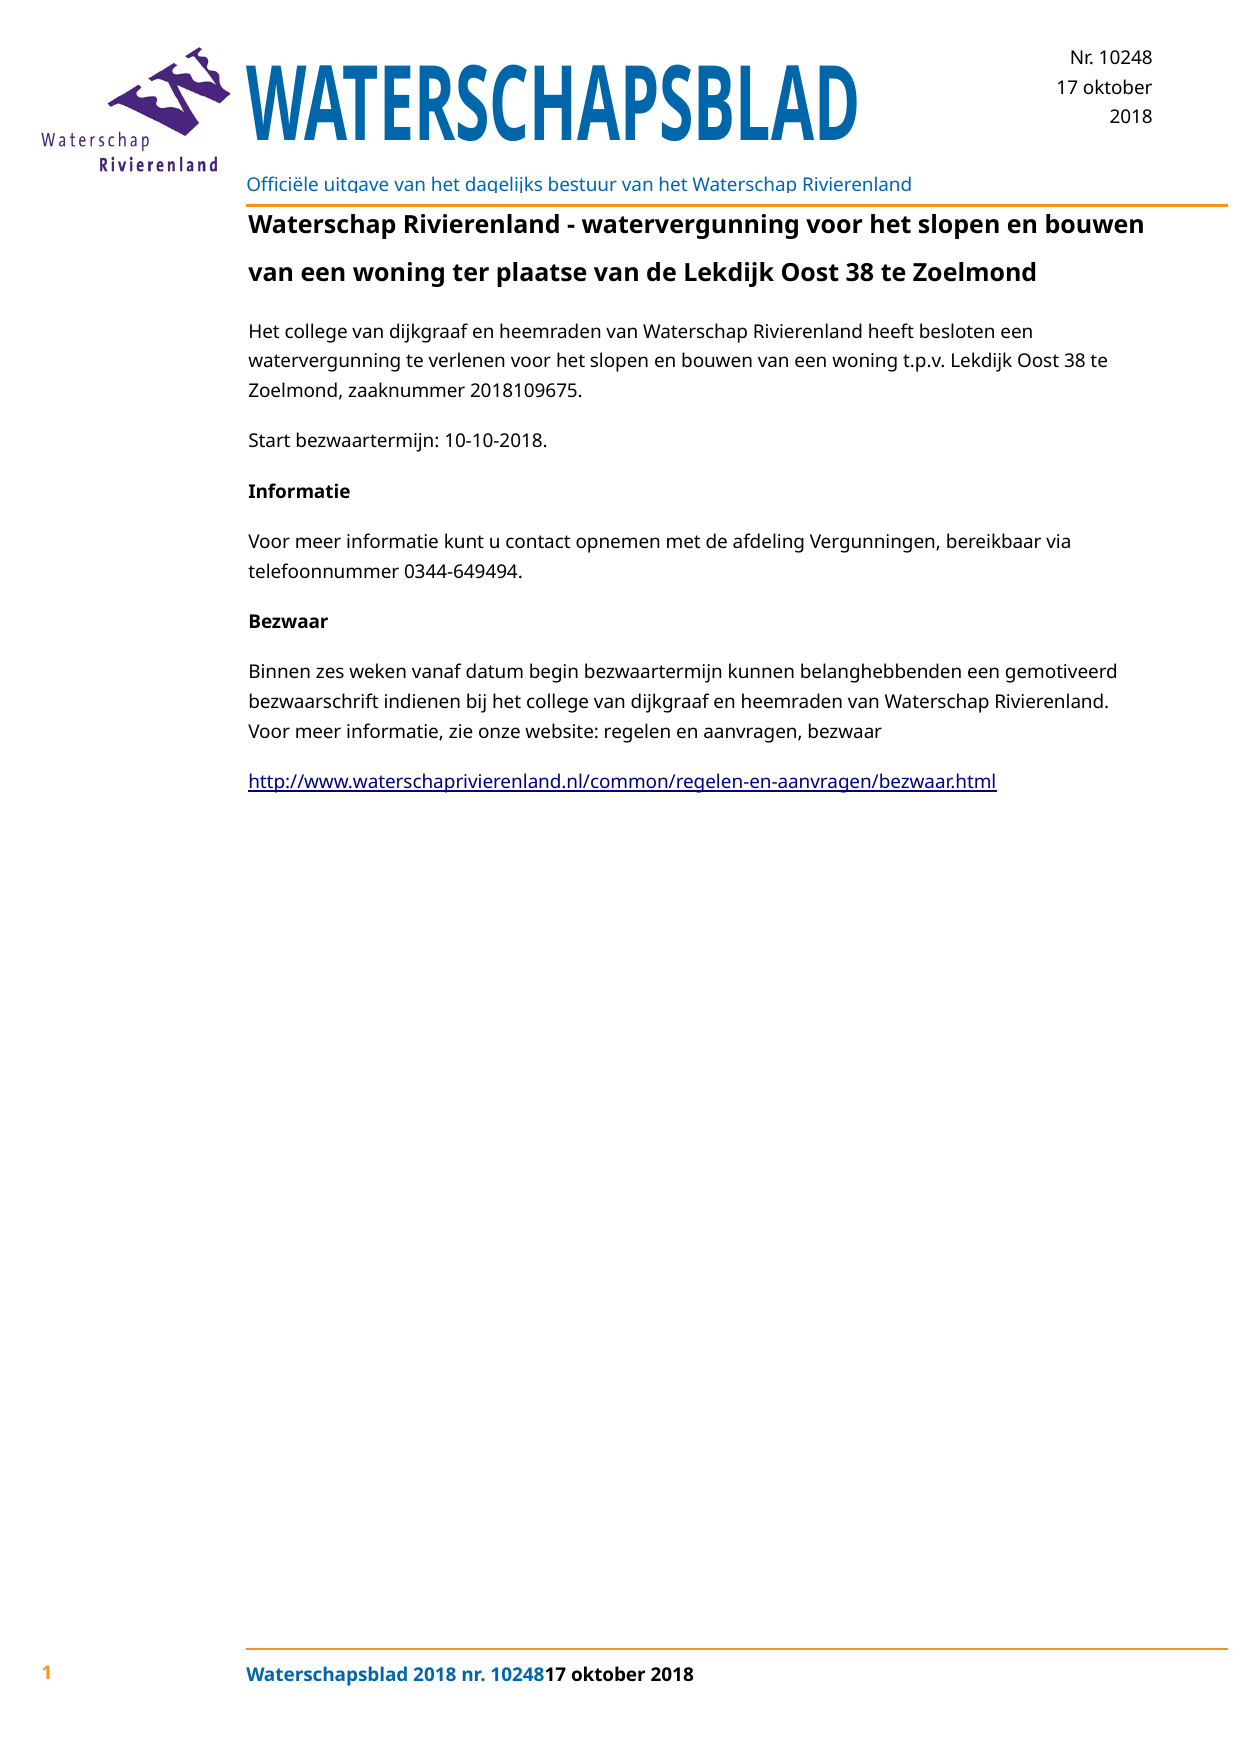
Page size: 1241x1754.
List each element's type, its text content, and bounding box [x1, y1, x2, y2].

text Het college van dijkgraaf en heemraden van Waterschap Rivierenland heeft besloten een watervergunning te verlenen voor het slopen en bouwen van een woning t.p.v. Lekdijk Oost 38 te Zoelmond, zaaknummer 2018109675. [248, 318, 1152, 403]
text Voor meer informatie kunt u contact opnemen met de afdeling Vergunningen, bereikbaar via telefoonnummer 0344-649494. [248, 528, 1152, 584]
picture [41, 47, 231, 172]
text Waterschap Rivierenland - watervergunning voor het slopen en bouwen van een woning ter plaatse van de Lekdijk Oost 38 te Zoelmond [248, 207, 1152, 288]
text Bezwaar [248, 608, 1152, 634]
text Start bezwaartermijn: 10-10-2018. [248, 427, 1152, 453]
text Binnen zes weken vanaf datum begin bezwaartermijn kunnen belanghebbenden een gemotiveerd bezwaarschrift indienen bij het college van dijkgraaf en heemraden van Waterschap Rivierenland. Voor meer informatie, zie onze website: regelen en aanvragen, bezwaar [248, 659, 1152, 744]
text http://www.waterschaprivierenland.nl/common/regelen-en-aanvragen/bezwaar.html [248, 768, 1152, 794]
text Informatie [248, 478, 1152, 504]
